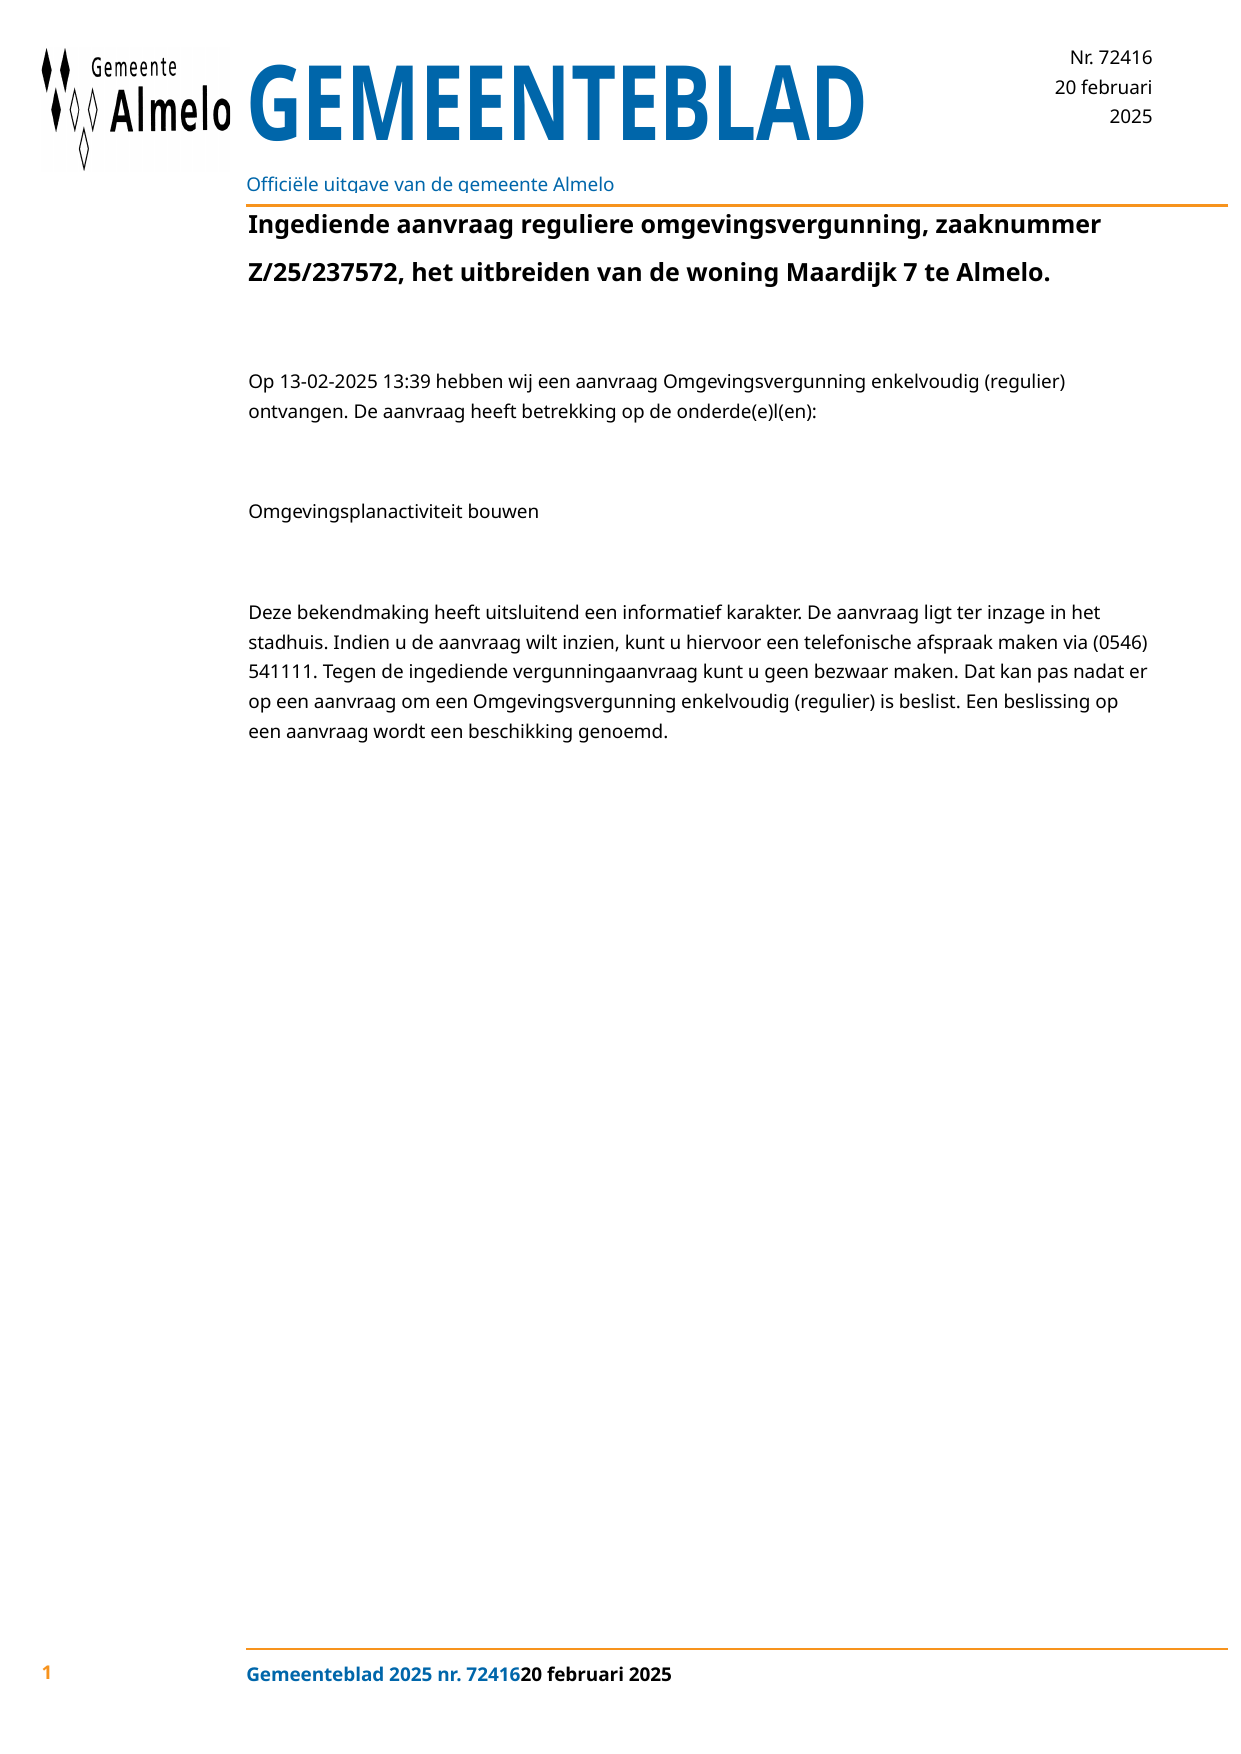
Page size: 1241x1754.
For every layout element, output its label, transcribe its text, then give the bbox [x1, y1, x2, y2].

picture [41, 47, 231, 172]
text Deze bekendmaking heeft uitsluitend een informatief karakter. De aanvraag ligt ter inzage in het stadhuis. Indien u de aanvraag wilt inzien, kunt u hiervoor een telefonische afspraak maken via (0546) 541111. Tegen de ingediende vergunningaanvraag kunt u geen bezwaar maken. Dat kan pas nadat er op een aanvraag om een Omgevingsvergunning enkelvoudig (regulier) is beslist. Een beslissing op een aanvraag wordt een beschikking genoemd. [248, 599, 1152, 744]
text Ingediende aanvraag reguliere omgevingsvergunning, zaaknummer Z/25/237572, het uitbreiden van de woning Maardijk 7 te Almelo. [248, 207, 1152, 288]
text Op 13-02-2025 13:39 hebben wij een aanvraag Omgevingsvergunning enkelvoudig (regulier) ontvangen. De aanvraag heeft betrekking op de onderde(e)l(en): [248, 368, 1152, 424]
text Omgevingsplanactiviteit bouwen [248, 499, 1152, 524]
